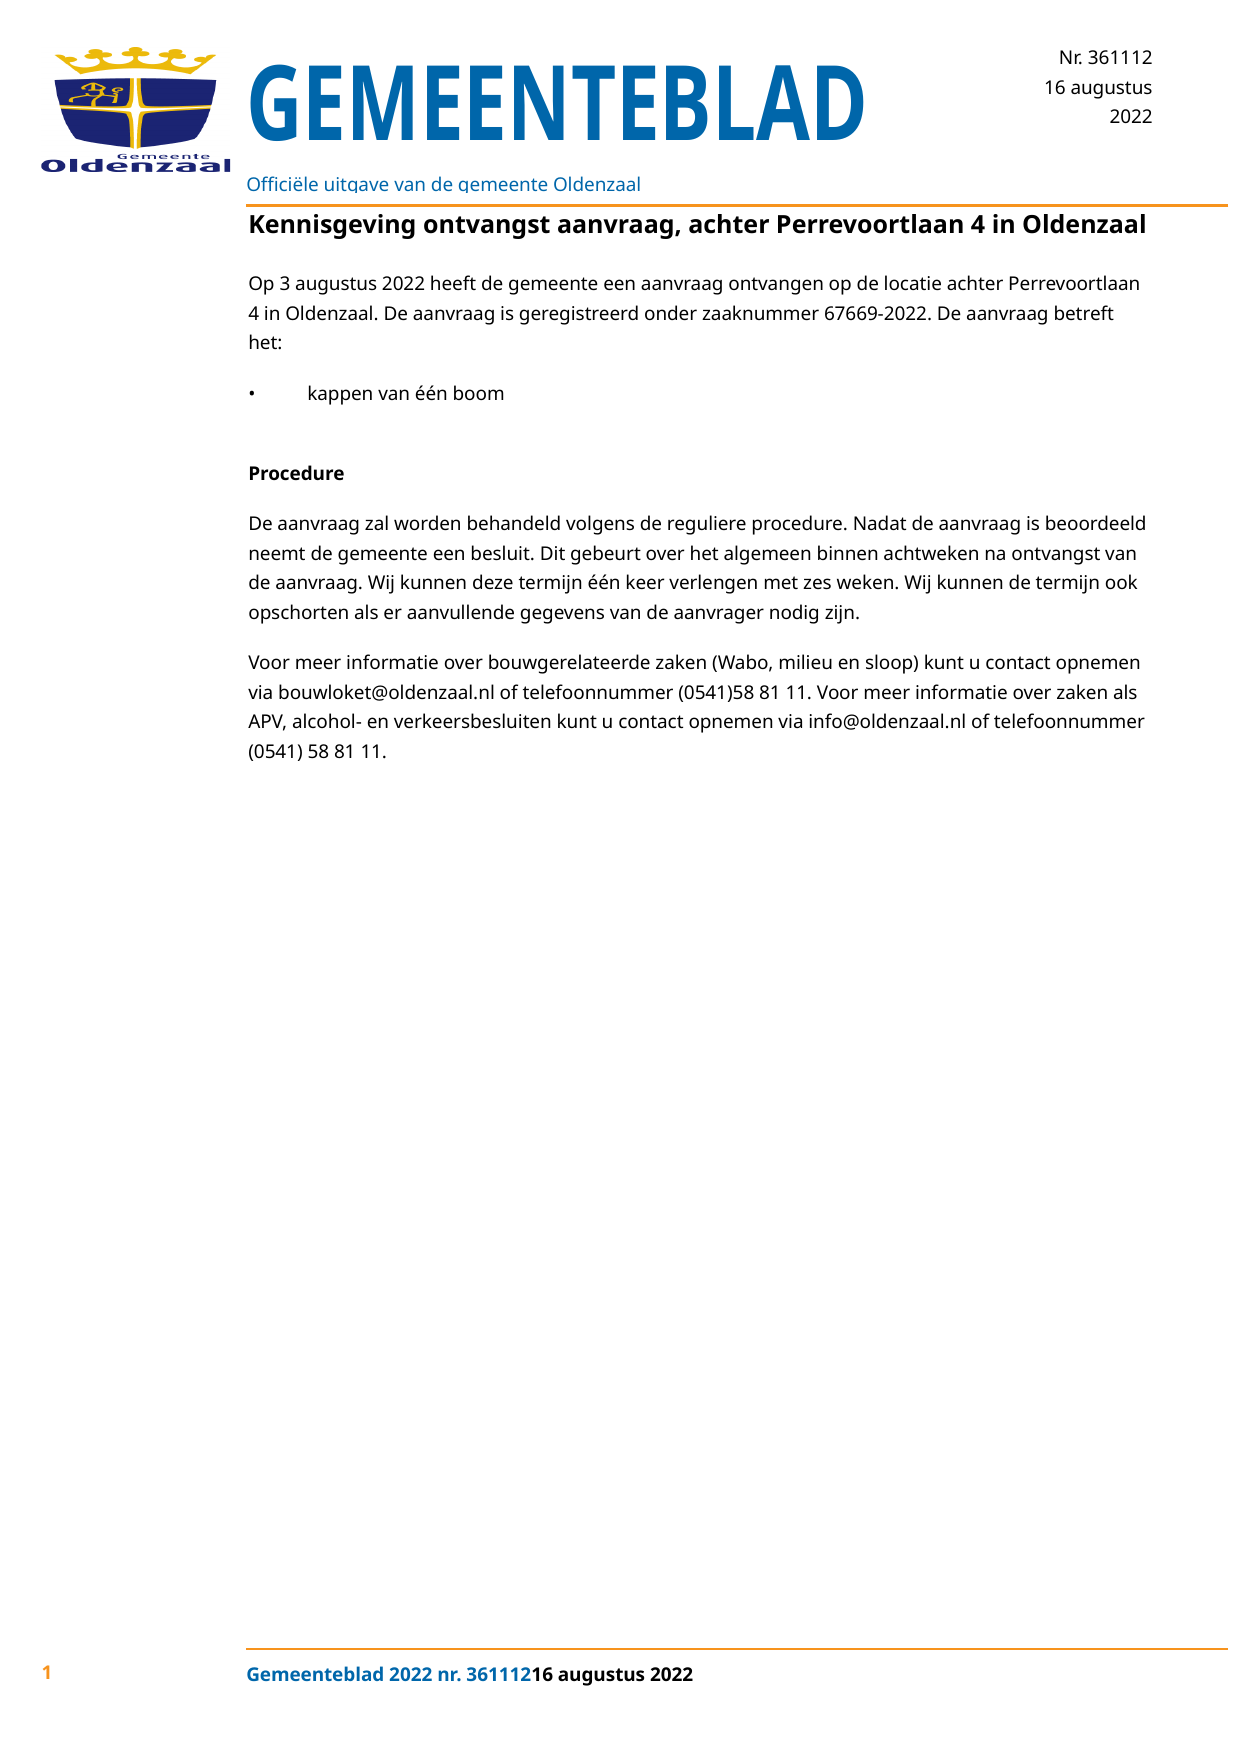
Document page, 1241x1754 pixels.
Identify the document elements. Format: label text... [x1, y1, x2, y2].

picture [41, 47, 231, 172]
list kappen van één boom [248, 380, 1152, 406]
text Voor meer informatie over bouwgerelateerde zaken (Wabo, milieu en sloop) kunt u contact opnemen via bouwloket@oldenzaal.nl of telefoonnummer (0541)58 81 11. Voor meer informatie over zaken als APV, alcohol- en verkeersbesluiten kunt u contact opnemen via info@oldenzaal.nl of telefoonnummer (0541) 58 81 11. [248, 649, 1152, 764]
text Procedure [248, 460, 1152, 486]
text Kennisgeving ontvangst aanvraag, achter Perrevoortlaan 4 in Oldenzaal [248, 207, 1152, 241]
text Op 3 augustus 2022 heeft de gemeente een aanvraag ontvangen op de locatie achter Perrevoortlaan 4 in Oldenzaal. De aanvraag is geregistreerd onder zaaknummer 67669-2022. De aanvraag betreft het: [248, 270, 1152, 355]
text De aanvraag zal worden behandeld volgens de reguliere procedure. Nadat de aanvraag is beoordeeld neemt de gemeente een besluit. Dit gebeurt over het algemeen binnen achtweken na ontvangst van de aanvraag. Wij kunnen deze termijn één keer verlengen met zes weken. Wij kunnen de termijn ook opschorten als er aanvullende gegevens van de aanvrager nodig zijn. [248, 510, 1152, 625]
